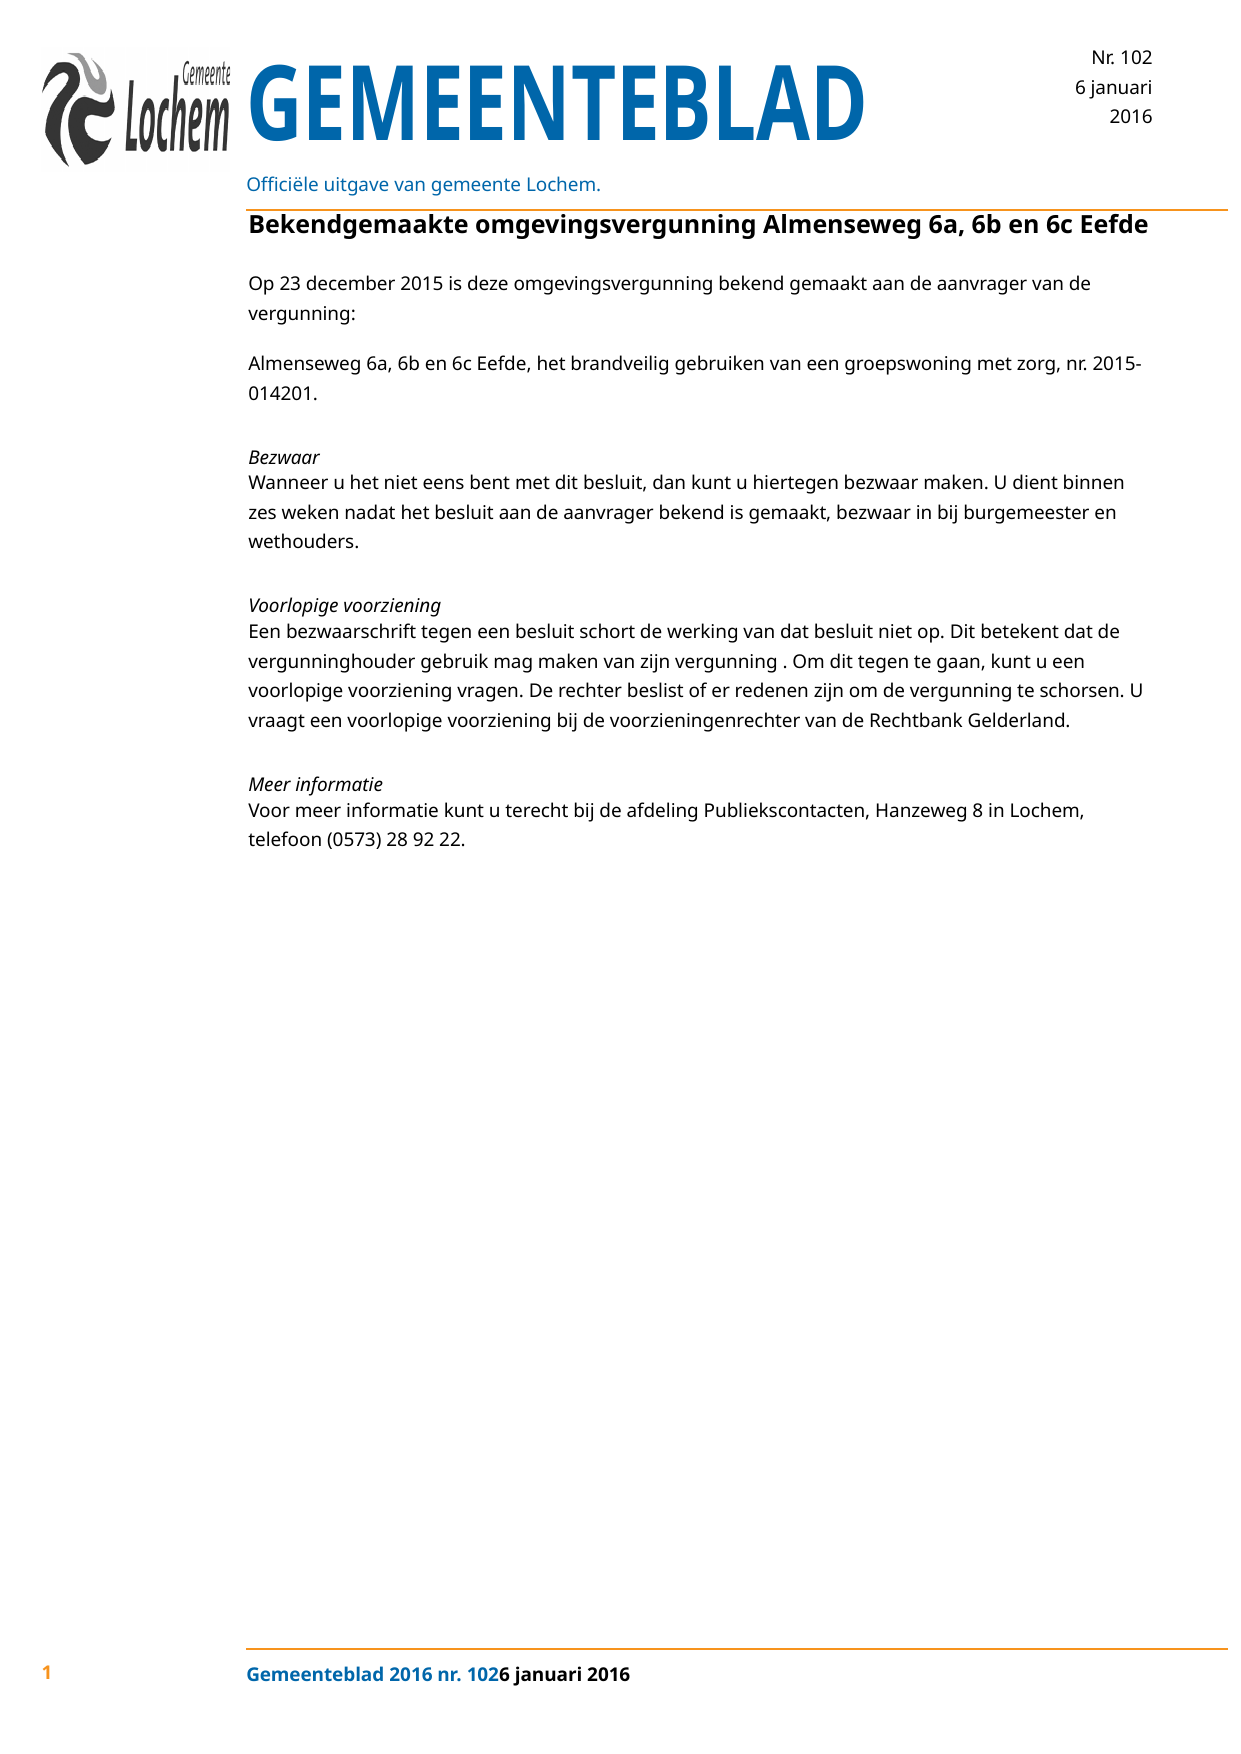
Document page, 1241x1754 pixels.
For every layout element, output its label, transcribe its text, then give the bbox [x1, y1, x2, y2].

text Op 23 december 2015 is deze omgevingsvergunning bekend gemaakt aan de aanvrager van de vergunning: [248, 270, 1152, 326]
picture [41, 47, 231, 172]
text Bekendgemaakte omgevingsvergunning Almenseweg 6a, 6b en 6c Eefde [248, 211, 1152, 241]
text Almenseweg 6a, 6b en 6c Eefde, het brandveilig gebruiken van een groepswoning met zorg, nr. 2015-014201. [248, 350, 1152, 406]
text Voor meer informatie kunt u terecht bij de afdeling Publiekscontacten, Hanzeweg 8 in Lochem, telefoon (0573) 28 92 22. [248, 797, 1152, 852]
text Bezwaar [248, 444, 1152, 469]
text Een bezwaarschrift tegen een besluit schort de werking van dat besluit niet op. Dit betekent dat de vergunninghouder gebruik mag maken van zijn vergunning . Om dit tegen te gaan, kunt u een voorlopige voorziening vragen. De rechter beslist of er redenen zijn om de vergunning te schorsen. U vraagt een voorlopige voorziening bij de voorzieningenrechter van de Rechtbank Gelderland. [248, 618, 1152, 733]
text Meer informatie [248, 771, 1152, 797]
text Wanneer u het niet eens bent met dit besluit, dan kunt u hiertegen bezwaar maken. U dient binnen zes weken nadat het besluit aan de aanvrager bekend is gemaakt, bezwaar in bij burgemeester en wethouders. [248, 469, 1152, 554]
text Voorlopige voorziening [248, 593, 1152, 618]
